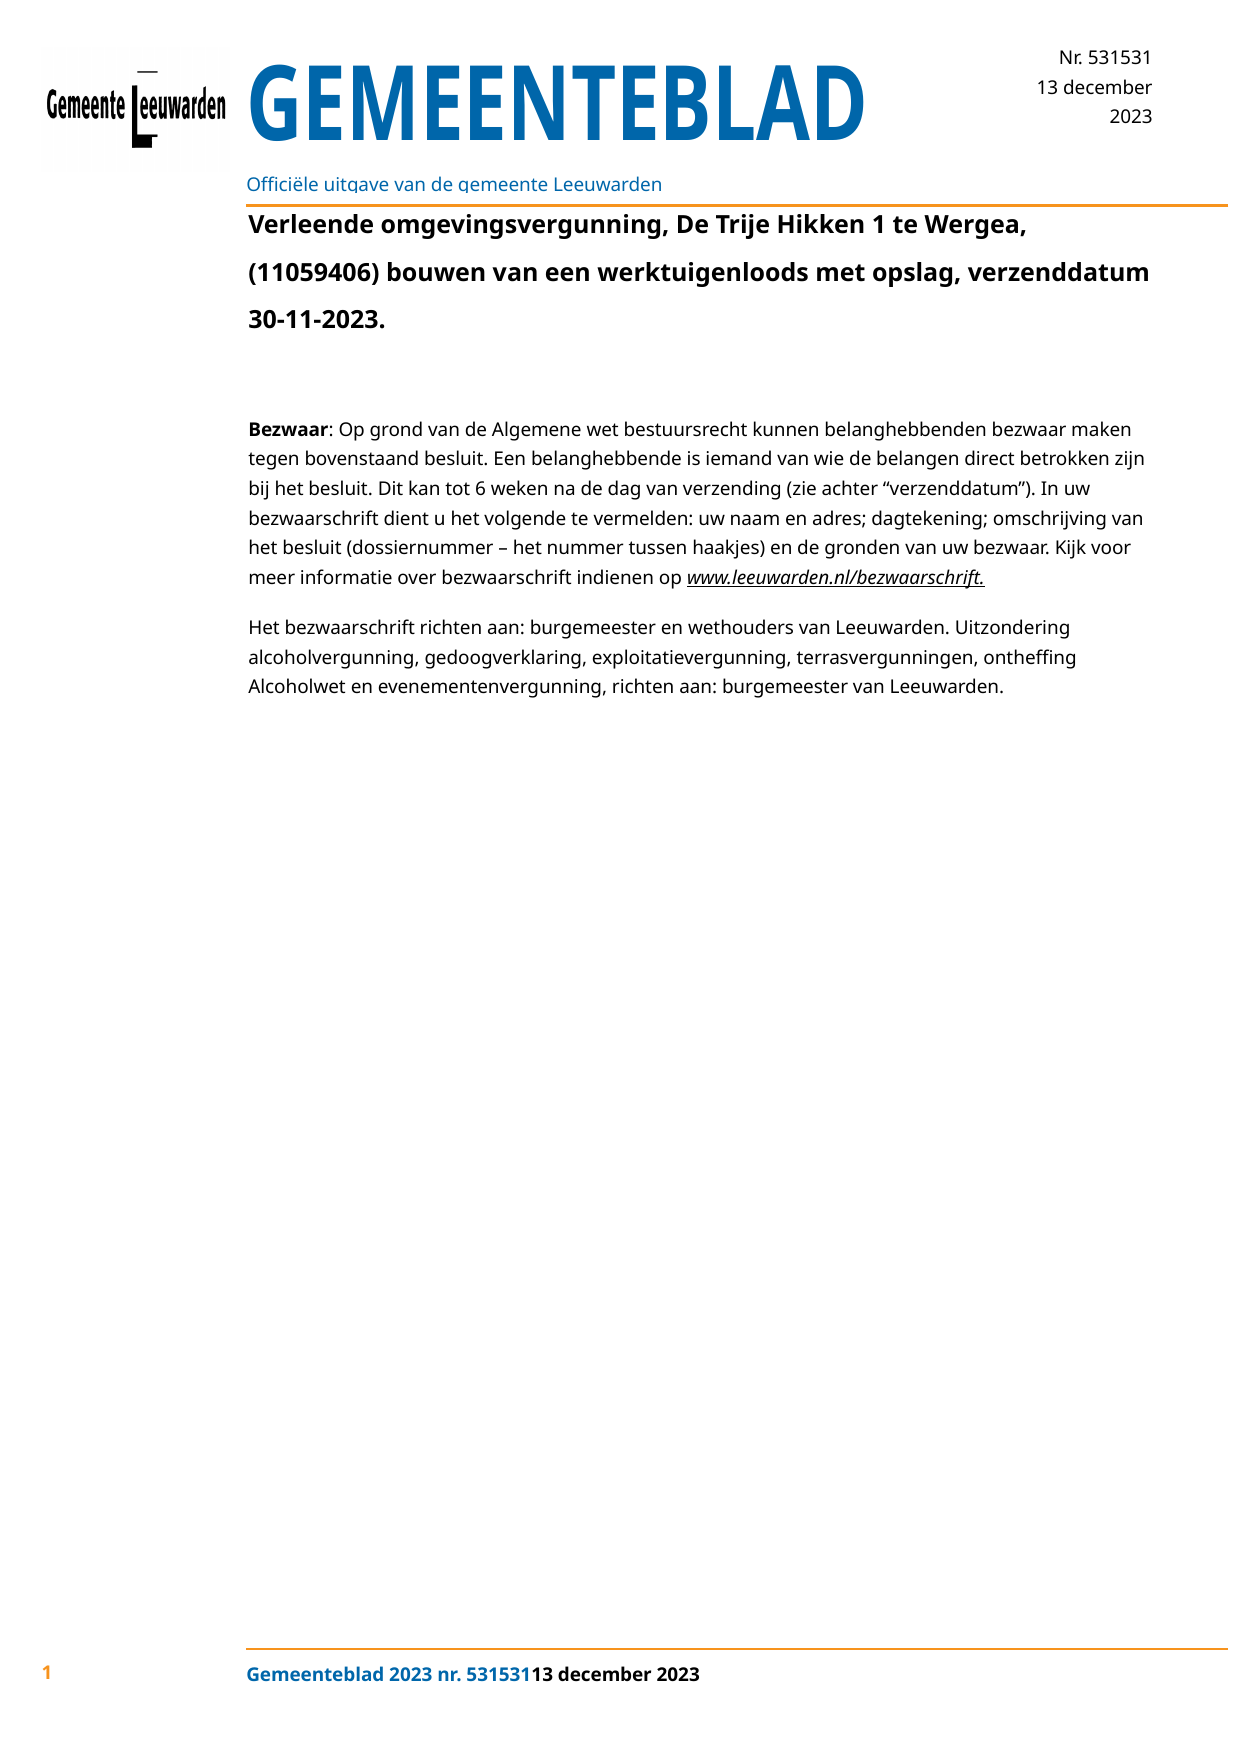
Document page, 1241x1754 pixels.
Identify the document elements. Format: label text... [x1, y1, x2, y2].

text Verleende omgevingsvergunning, De Trije Hikken 1 te Wergea, (11059406) bouwen van een werktuigenloods met opslag, verzenddatum 30-11-2023. [248, 207, 1152, 336]
picture [41, 47, 231, 172]
text Het bezwaarschrift richten aan: burgemeester en wethouders van Leeuwarden. Uitzondering alcoholvergunning, gedoogverklaring, exploitatievergunning, terrasvergunningen, ontheffing Alcoholwet en evenementenvergunning, richten aan: burgemeester van Leeuwarden. [248, 614, 1152, 699]
text Bezwaar: Op grond van de Algemene wet bestuursrecht kunnen belanghebbenden bezwaar maken tegen bovenstaand besluit. Een belanghebbende is iemand van wie de belangen direct betrokken zijn bij het besluit. Dit kan tot 6 weken na de dag van verzending (zie achter “verzenddatum”). In uw bezwaarschrift dient u het volgende te vermelden: uw naam en adres; dagtekening; omschrijving van het besluit (dossiernummer – het nummer tussen haakjes) en de gronden van uw bezwaar. Kijk voor meer informatie over bezwaarschrift indienen op www.leeuwarden.nl/bezwaarschrift. [248, 416, 1152, 589]
